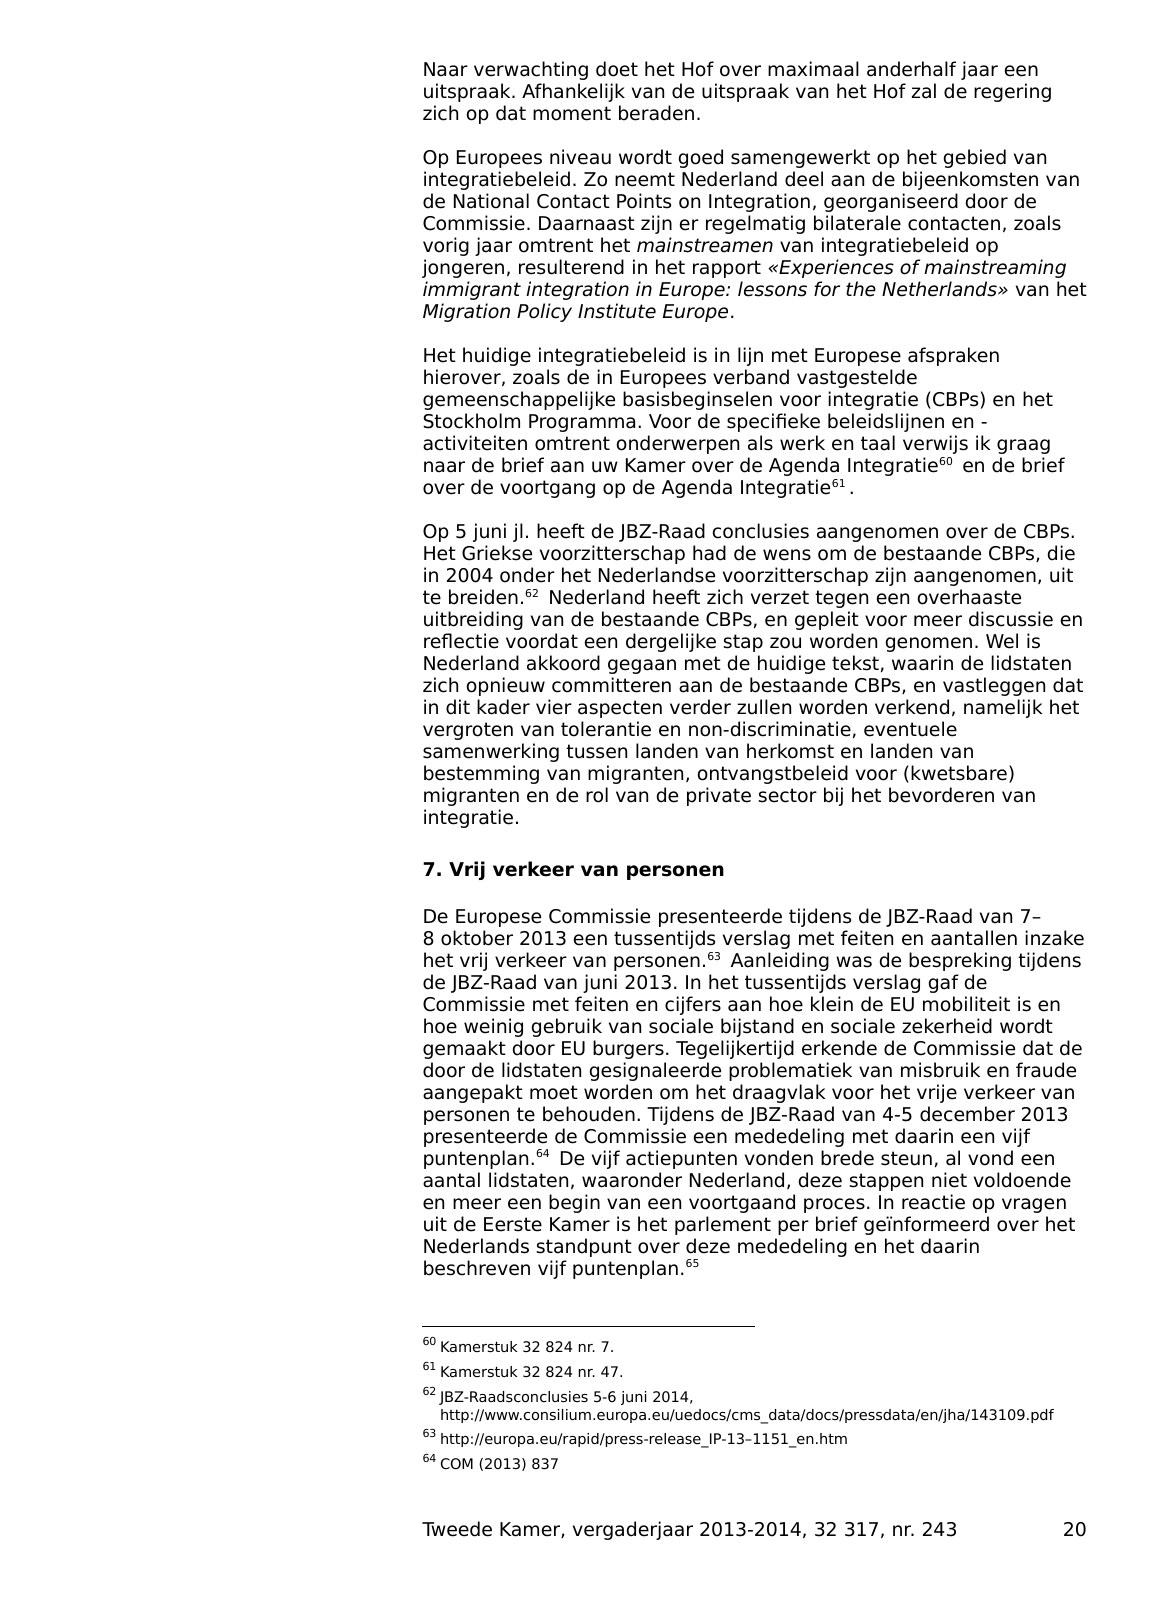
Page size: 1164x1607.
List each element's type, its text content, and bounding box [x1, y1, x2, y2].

text JBZ-Raadsconclusies 5-6 juni 2014, http://www.consilium.europa.eu/uedocs/cms_data/docs/pressdata/en/jha/143109.pdf [422, 1385, 1087, 1424]
text Op Europees niveau wordt goed samengewerkt op het gebied van integratiebeleid. Zo neemt Nederland deel aan de bijeenkomsten van de National Contact Points on Integration, georganiseerd door de Commissie. Daarnaast zijn er regelmatig bilaterale contacten, zoals vorig jaar omtrent het mainstreamen van integratiebeleid op jongeren, resulterend in het rapport «Experiences of mainstreaming immigrant integration in Europe: lessons for the Netherlands» van het Migration Policy Institute Europe. [422, 147, 1087, 323]
text De Europese Commissie presenteerde tijdens de JBZ-Raad van 7–8 oktober 2013 een tussentijds verslag met feiten en aantallen inzake het vrij verkeer van personen. Aanleiding was de bespreking tijdens de JBZ-Raad van juni 2013. In het tussentijds verslag gaf de Commissie met feiten en cijfers aan hoe klein de EU mobiliteit is en hoe weinig gebruik van sociale bijstand en sociale zekerheid wordt gemaakt door EU burgers. Tegelijkertijd erkende de Commissie dat de door de lidstaten gesignaleerde problematiek van misbruik en fraude aangepakt moet worden om het draagvlak voor het vrije verkeer van personen te behouden. Tijdens de JBZ-Raad van 4-5 december 2013 presenteerde de Commissie een mededeling met daarin een vijf puntenplan. De vijf actiepunten vonden brede steun, al vond een aantal lidstaten, waaronder Nederland, deze stappen niet voldoende en meer een begin van een voortgaand proces. In reactie op vragen uit de Eerste Kamer is het parlement per brief geïnformeerd over het Nederlands standpunt over deze mededeling en het daarin beschreven vijf puntenplan. [422, 906, 1087, 1279]
subtitle 7. Vrij verkeer van personen [422, 859, 1087, 881]
text Kamerstuk 32 824 nr. 47. [422, 1360, 1087, 1382]
text Kamerstuk 32 824 nr. 7. [422, 1335, 1087, 1357]
text Het huidige integratiebeleid is in lijn met Europese afspraken hierover, zoals de in Europees verband vastgestelde gemeenschappelijke basisbeginselen voor integratie (CBPs) en het Stockholm Programma. Voor de specifieke beleidslijnen en -activiteiten omtrent onderwerpen als werk en taal verwijs ik graag naar de brief aan uw Kamer over de Agenda Integratie en de brief over de voortgang op de Agenda Integratie. [422, 345, 1087, 499]
text COM (2013) 837 [422, 1452, 1087, 1474]
text Op 5 juni jl. heeft de JBZ-Raad conclusies aangenomen over de CBPs. Het Griekse voorzitterschap had de wens om de bestaande CBPs, die in 2004 onder het Nederlandse voorzitterschap zijn aangenomen, uit te breiden. Nederland heeft zich verzet tegen een overhaaste uitbreiding van de bestaande CBPs, en gepleit voor meer discussie en reflectie voordat een dergelijke stap zou worden genomen. Wel is Nederland akkoord gegaan met de huidige tekst, waarin de lidstaten zich opnieuw committeren aan de bestaande CBPs, en vastleggen dat in dit kader vier aspecten verder zullen worden verkend, namelijk het vergroten van tolerantie en non-discriminatie, eventuele samenwerking tussen landen van herkomst en landen van bestemming van migranten, ontvangstbeleid voor (kwetsbare) migranten en de rol van de private sector bij het bevorderen van integratie. [422, 521, 1087, 829]
text http://europa.eu/rapid/press-release_IP-13–1151_en.htm [422, 1427, 1087, 1449]
text Naar verwachting doet het Hof over maximaal anderhalf jaar een uitspraak. Afhankelijk van de uitspraak van het Hof zal de regering zich op dat moment beraden. [422, 59, 1087, 125]
